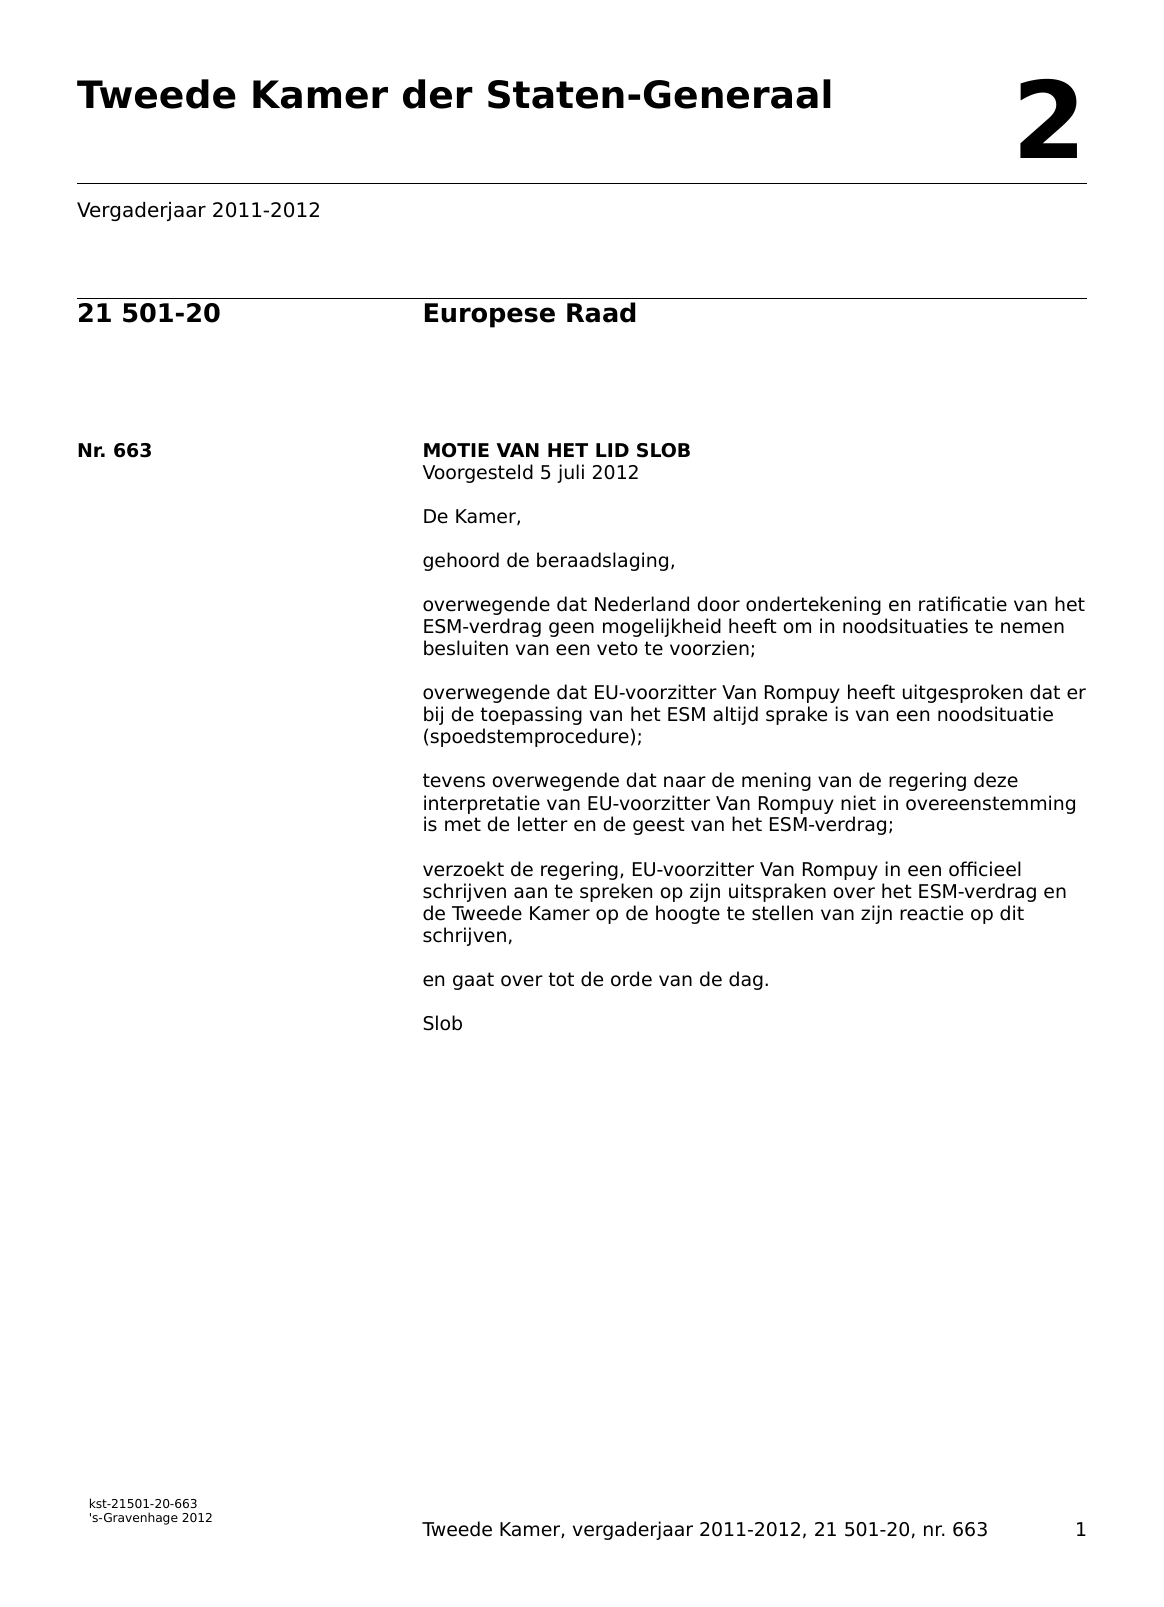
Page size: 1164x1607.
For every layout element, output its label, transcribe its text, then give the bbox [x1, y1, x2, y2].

table_header Tweede Kamer der Staten-Generaal [77, 59, 886, 183]
text 's-Gravenhage 2012 [88, 1511, 323, 1525]
text overwegende dat EU-voorzitter Van Rompuy heeft uitgesproken dat er bij de toepassing van het ESM altijd sprake is van een noodsituatie (spoedstemprocedure); [422, 682, 1087, 748]
text Slob [422, 1013, 1087, 1035]
text De Kamer, [422, 506, 1087, 528]
text Voorgesteld 5 juli 2012 [422, 462, 1087, 484]
table_header 2 [886, 59, 1087, 183]
text kst-21501-20-663 [88, 1497, 323, 1511]
text overwegende dat Nederland door ondertekening en ratificatie van het ESM-verdrag geen mogelijkheid heeft om in noodsituaties te nemen besluiten van een veto te voorzien; [422, 594, 1087, 660]
subtitle 21 501-20 Europese Raad [77, 299, 1087, 329]
text en gaat over tot de orde van de dag. [422, 969, 1087, 991]
text gehoord de beraadslaging, [422, 550, 1087, 572]
table_cell Vergaderjaar 2011-2012 [77, 184, 1087, 298]
text tevens overwegende dat naar de mening van de regering deze interpretatie van EU-voorzitter Van Rompuy niet in overeenstemming is met de letter en de geest van het ESM-verdrag; [422, 770, 1087, 836]
text verzoekt de regering, EU-voorzitter Van Rompuy in een officieel schrijven aan te spreken op zijn uitspraken over het ESM-verdrag en de Tweede Kamer op de hoogte te stellen van zijn reactie op dit schrijven, [422, 858, 1087, 946]
subtitle Nr. 663 MOTIE VAN HET LID SLOB [77, 440, 1087, 462]
